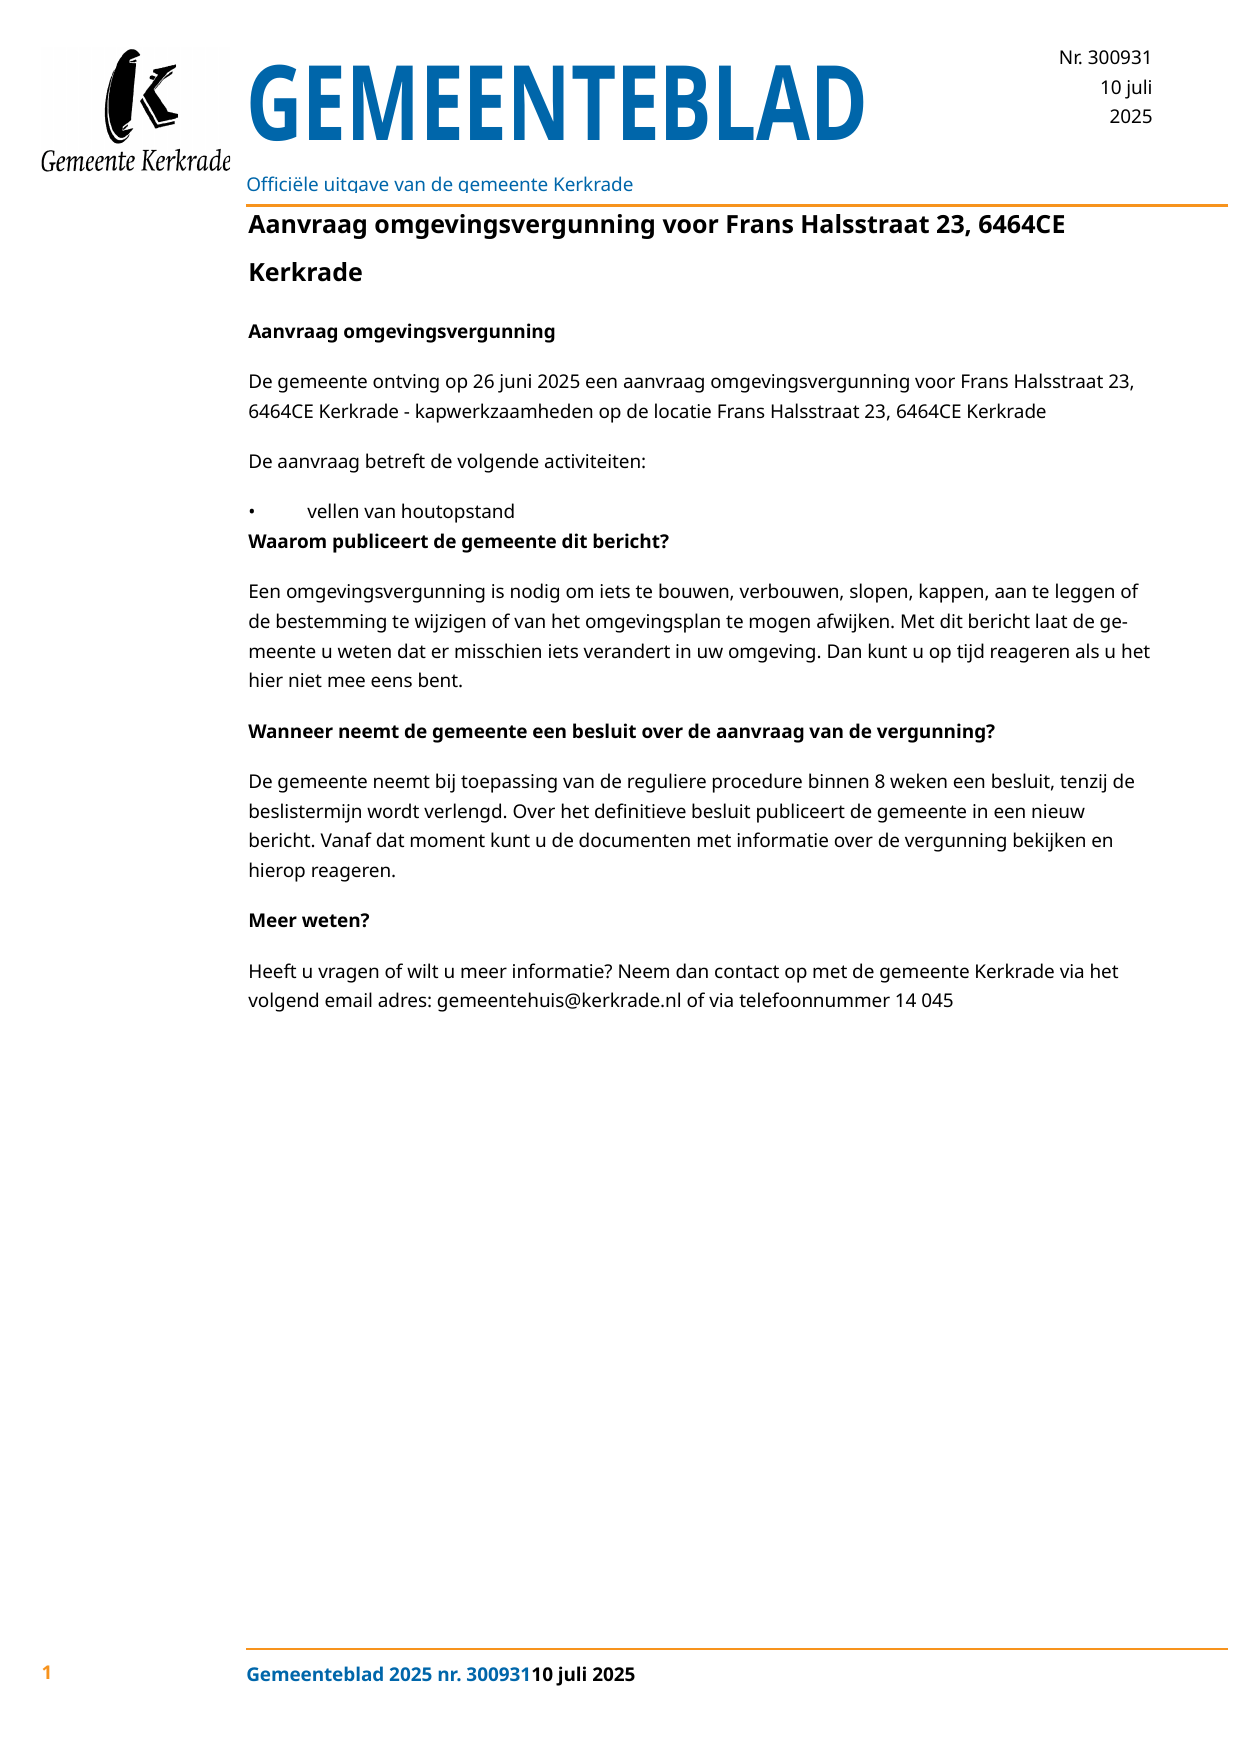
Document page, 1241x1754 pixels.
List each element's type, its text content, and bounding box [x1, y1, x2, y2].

text Een omgevingsvergunning is nodig om iets te bouwen, verbouwen, slopen, kappen, aan te leggen of de bestemming te wijzigen of van het omgevingsplan te mogen afwijken. Met dit bericht laat de ge- meente u weten dat er misschien iets verandert in uw omgeving. Dan kunt u op tijd reageren als u het hier niet mee eens bent. [248, 579, 1152, 693]
list vellen van houtopstand [248, 499, 1152, 524]
text Heeft u vragen of wilt u meer informatie? Neem dan contact op met de gemeente Kerkrade via het volgend email adres: gemeentehuis@kerkrade.nl of via telefoonnummer 14 045 [248, 958, 1152, 1013]
text Aanvraag omgevingsvergunning voor Frans Halsstraat 23, 6464CE Kerkrade [248, 207, 1152, 288]
text Waarom publiceert de gemeente dit bericht? [248, 528, 1152, 554]
text Aanvraag omgevingsvergunning [248, 318, 1152, 344]
text De aanvraag betreft de volgende activiteiten: [248, 448, 1152, 474]
text Wanneer neemt de gemeente een besluit over de aanvraag van de vergunning? [248, 718, 1152, 744]
text De gemeente ontving op 26 juni 2025 een aanvraag omgevingsvergunning voor Frans Halsstraat 23, 6464CE Kerkrade - kapwerkzaamheden op de locatie Frans Halsstraat 23, 6464CE Kerkrade [248, 368, 1152, 424]
text Meer weten? [248, 907, 1152, 933]
text De gemeente neemt bij toepassing van de reguliere procedure binnen 8 weken een besluit, tenzij de beslistermijn wordt verlengd. Over het definitieve besluit publiceert de gemeente in een nieuw bericht. Vanaf dat moment kunt u de documenten met informatie over de vergunning bekijken en hierop reageren. [248, 768, 1152, 883]
picture [41, 47, 231, 172]
